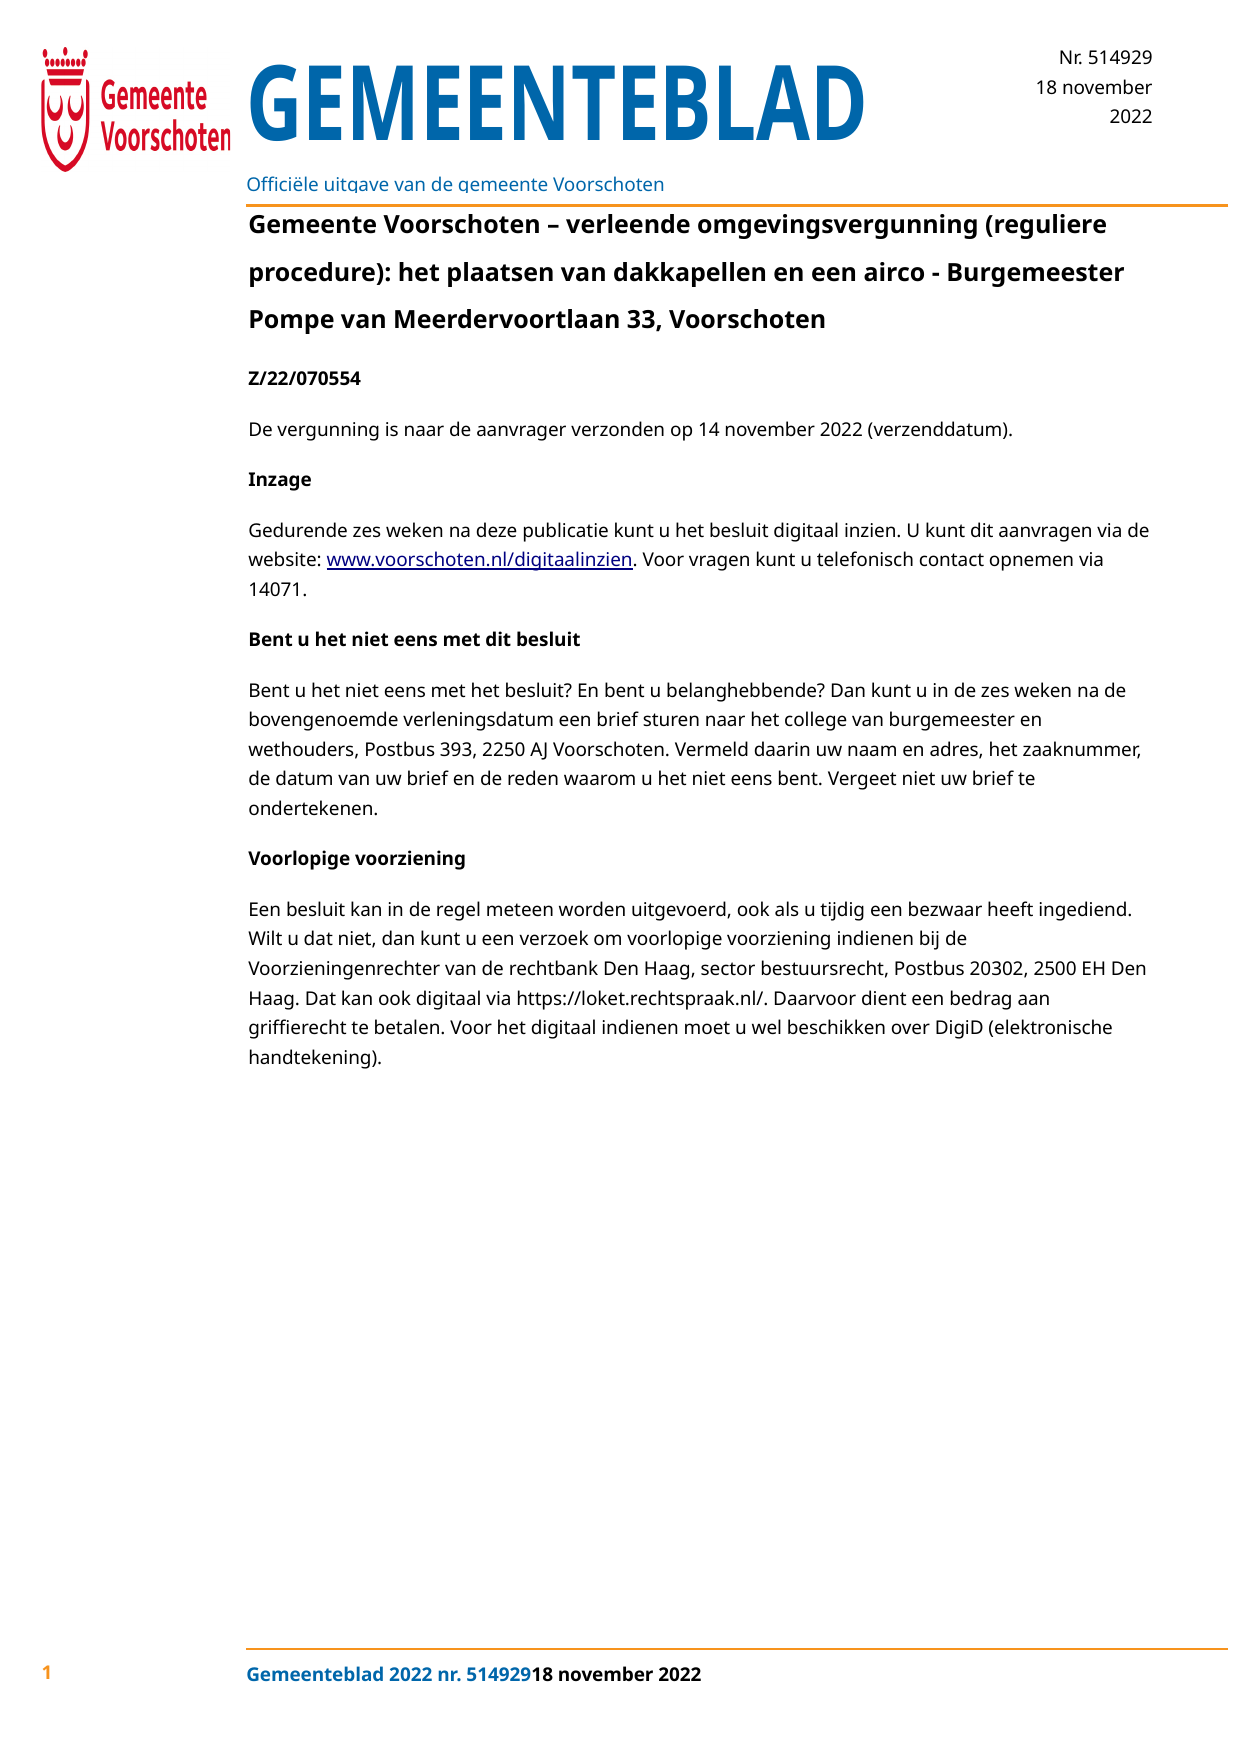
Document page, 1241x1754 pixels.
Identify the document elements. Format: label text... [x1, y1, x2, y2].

picture [41, 47, 231, 172]
text Inzage [248, 466, 1152, 492]
text Bent u het niet eens met dit besluit [248, 626, 1152, 652]
text Gemeente Voorschoten – verleende omgevingsvergunning (reguliere procedure): het plaatsen van dakkapellen en een airco - Burgemeester Pompe van Meerdervoortlaan 33, Voorschoten [248, 207, 1152, 336]
text De vergunning is naar de aanvrager verzonden op 14 november 2022 (verzenddatum). [248, 416, 1152, 442]
text Gedurende zes weken na deze publicatie kunt u het besluit digitaal inzien. U kunt dit aanvragen via de website: www.voorschoten.nl/digitaalinzien. Voor vragen kunt u telefonisch contact opnemen via 14071. [248, 517, 1152, 602]
text Voorlopige voorziening [248, 846, 1152, 871]
text Een besluit kan in de regel meteen worden uitgevoerd, ook als u tijdig een bezwaar heeft ingediend. Wilt u dat niet, dan kunt u een verzoek om voorlopige voorziening indienen bij de Voorzieningenrechter van de rechtbank Den Haag, sector bestuursrecht, Postbus 20302, 2500 EH Den Haag. Dat kan ook digitaal via https://loket.rechtspraak.nl/. Daarvoor dient een bedrag aan griffierecht te betalen. Voor het digitaal indienen moet u wel beschikken over DigiD (elektronische handtekening). [248, 896, 1152, 1069]
text Z/22/070554 [248, 366, 1152, 391]
text Bent u het niet eens met het besluit? En bent u belanghebbende? Dan kunt u in de zes weken na de bovengenoemde verleningsdatum een brief sturen naar het college van burgemeester en wethouders, Postbus 393, 2250 AJ Voorschoten. Vermeld daarin uw naam en adres, het zaaknummer, de datum van uw brief en de reden waarom u het niet eens bent. Vergeet niet uw brief te ondertekenen. [248, 677, 1152, 821]
